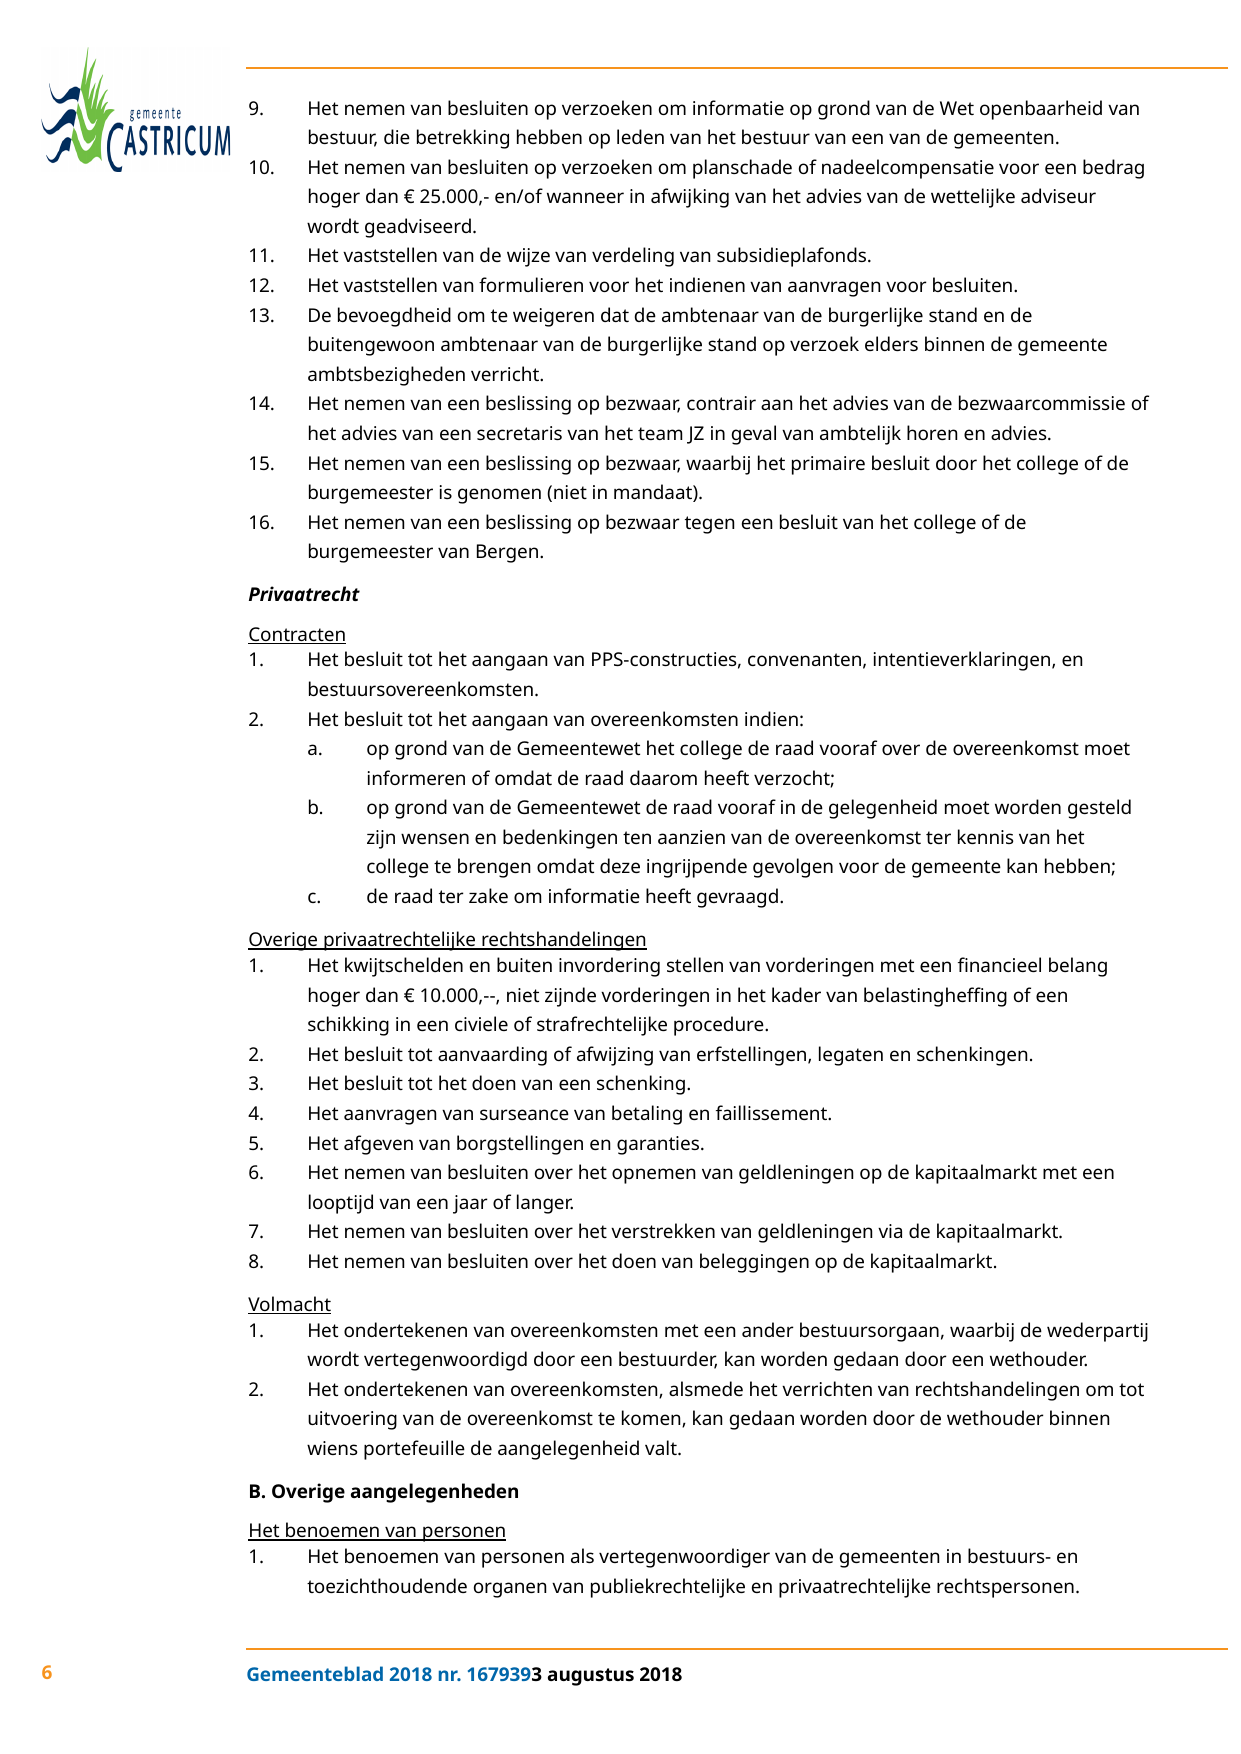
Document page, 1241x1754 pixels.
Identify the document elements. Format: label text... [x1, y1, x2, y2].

list Het vaststellen van formulieren voor het indienen van aanvragen voor besluiten. [248, 272, 1152, 298]
list Het benoemen van personen als vertegenwoordiger van de gemeenten in bestuurs- en toezichthoudende organen van publiekrechtelijke en privaatrechtelijke rechtspersonen. [248, 1543, 1152, 1599]
text Overige privaatrechtelijke rechtshandelingen [248, 926, 1152, 952]
list Het ondertekenen van overeenkomsten, alsmede het verrichten van rechtshandelingen om tot uitvoering van de overeenkomst te komen, kan gedaan worden door de wethouder binnen wiens portefeuille de aangelegenheid valt. [248, 1376, 1152, 1461]
list Het besluit tot het aangaan van overeenkomsten indien: [248, 706, 1152, 732]
text Contracten [248, 621, 1152, 647]
list Het nemen van besluiten over het verstrekken van geldleningen via de kapitaalmarkt. [248, 1218, 1152, 1244]
list Het vaststellen van de wijze van verdeling van subsidieplafonds. [248, 243, 1152, 268]
picture [41, 47, 231, 172]
list Het ondertekenen van overeenkomsten met een ander bestuursorgaan, waarbij de wederpartij wordt vertegenwoordigd door een bestuurder, kan worden gedaan door een wethouder. [248, 1317, 1152, 1372]
text Privaatrecht [248, 582, 1152, 607]
list Het besluit tot aanvaarding of afwijzing van erfstellingen, legaten en schenkingen. [248, 1041, 1152, 1067]
list Het nemen van besluiten over het opnemen van geldleningen op de kapitaalmarkt met een looptijd van een jaar of langer. [248, 1159, 1152, 1214]
list Het nemen van een beslissing op bezwaar tegen een besluit van het college of de burgemeester van Bergen. [248, 509, 1152, 564]
list de raad ter zake om informatie heeft gevraagd. [307, 883, 1152, 909]
list Het afgeven van borgstellingen en garanties. [248, 1130, 1152, 1155]
list Het kwijtschelden en buiten invordering stellen van vorderingen met een financieel belang hoger dan € 10.000,--, niet zijnde vorderingen in het kader van belastingheffing of een schikking in een civiele of strafrechtelijke procedure. [248, 952, 1152, 1037]
list De bevoegdheid om te weigeren dat de ambtenaar van de burgerlijke stand en de buitengewoon ambtenaar van de burgerlijke stand op verzoek elders binnen de gemeente ambtsbezigheden verricht. [248, 302, 1152, 387]
list Het besluit tot het aangaan van PPS-constructies, convenanten, intentieverklaringen, en bestuursovereenkomsten. [248, 647, 1152, 702]
text Volmacht [248, 1291, 1152, 1317]
text Het benoemen van personen [248, 1518, 1152, 1543]
list Het besluit tot het doen van een schenking. [248, 1071, 1152, 1096]
list op grond van de Gemeentewet de raad vooraf in de gelegenheid moet worden gesteld zijn wensen en bedenkingen ten aanzien van de overeenkomst ter kennis van het college te brengen omdat deze ingrijpende gevolgen voor de gemeente kan hebben; [307, 794, 1152, 879]
list Het aanvragen van surseance van betaling en faillissement. [248, 1100, 1152, 1126]
list Het nemen van besluiten over het doen van beleggingen op de kapitaalmarkt. [248, 1248, 1152, 1274]
list Het nemen van een beslissing op bezwaar, contrair aan het advies van de bezwaarcommissie of het advies van een secretaris van het team JZ in geval van ambtelijk horen en advies. [248, 391, 1152, 446]
list op grond van de Gemeentewet het college de raad vooraf over de overeenkomst moet informeren of omdat de raad daarom heeft verzocht; [307, 735, 1152, 791]
list Het nemen van besluiten op verzoeken om planschade of nadeelcompensatie voor een bedrag hoger dan € 25.000,- en/of wanneer in afwijking van het advies van de wettelijke adviseur wordt geadviseerd. [248, 154, 1152, 239]
text B. Overige aangelegenheden [248, 1478, 1152, 1504]
list Het nemen van een beslissing op bezwaar, waarbij het primaire besluit door het college of de burgemeester is genomen (niet in mandaat). [248, 450, 1152, 505]
list Het nemen van besluiten op verzoeken om informatie op grond van de Wet openbaarheid van bestuur, die betrekking hebben op leden van het bestuur van een van de gemeenten. [248, 95, 1152, 150]
